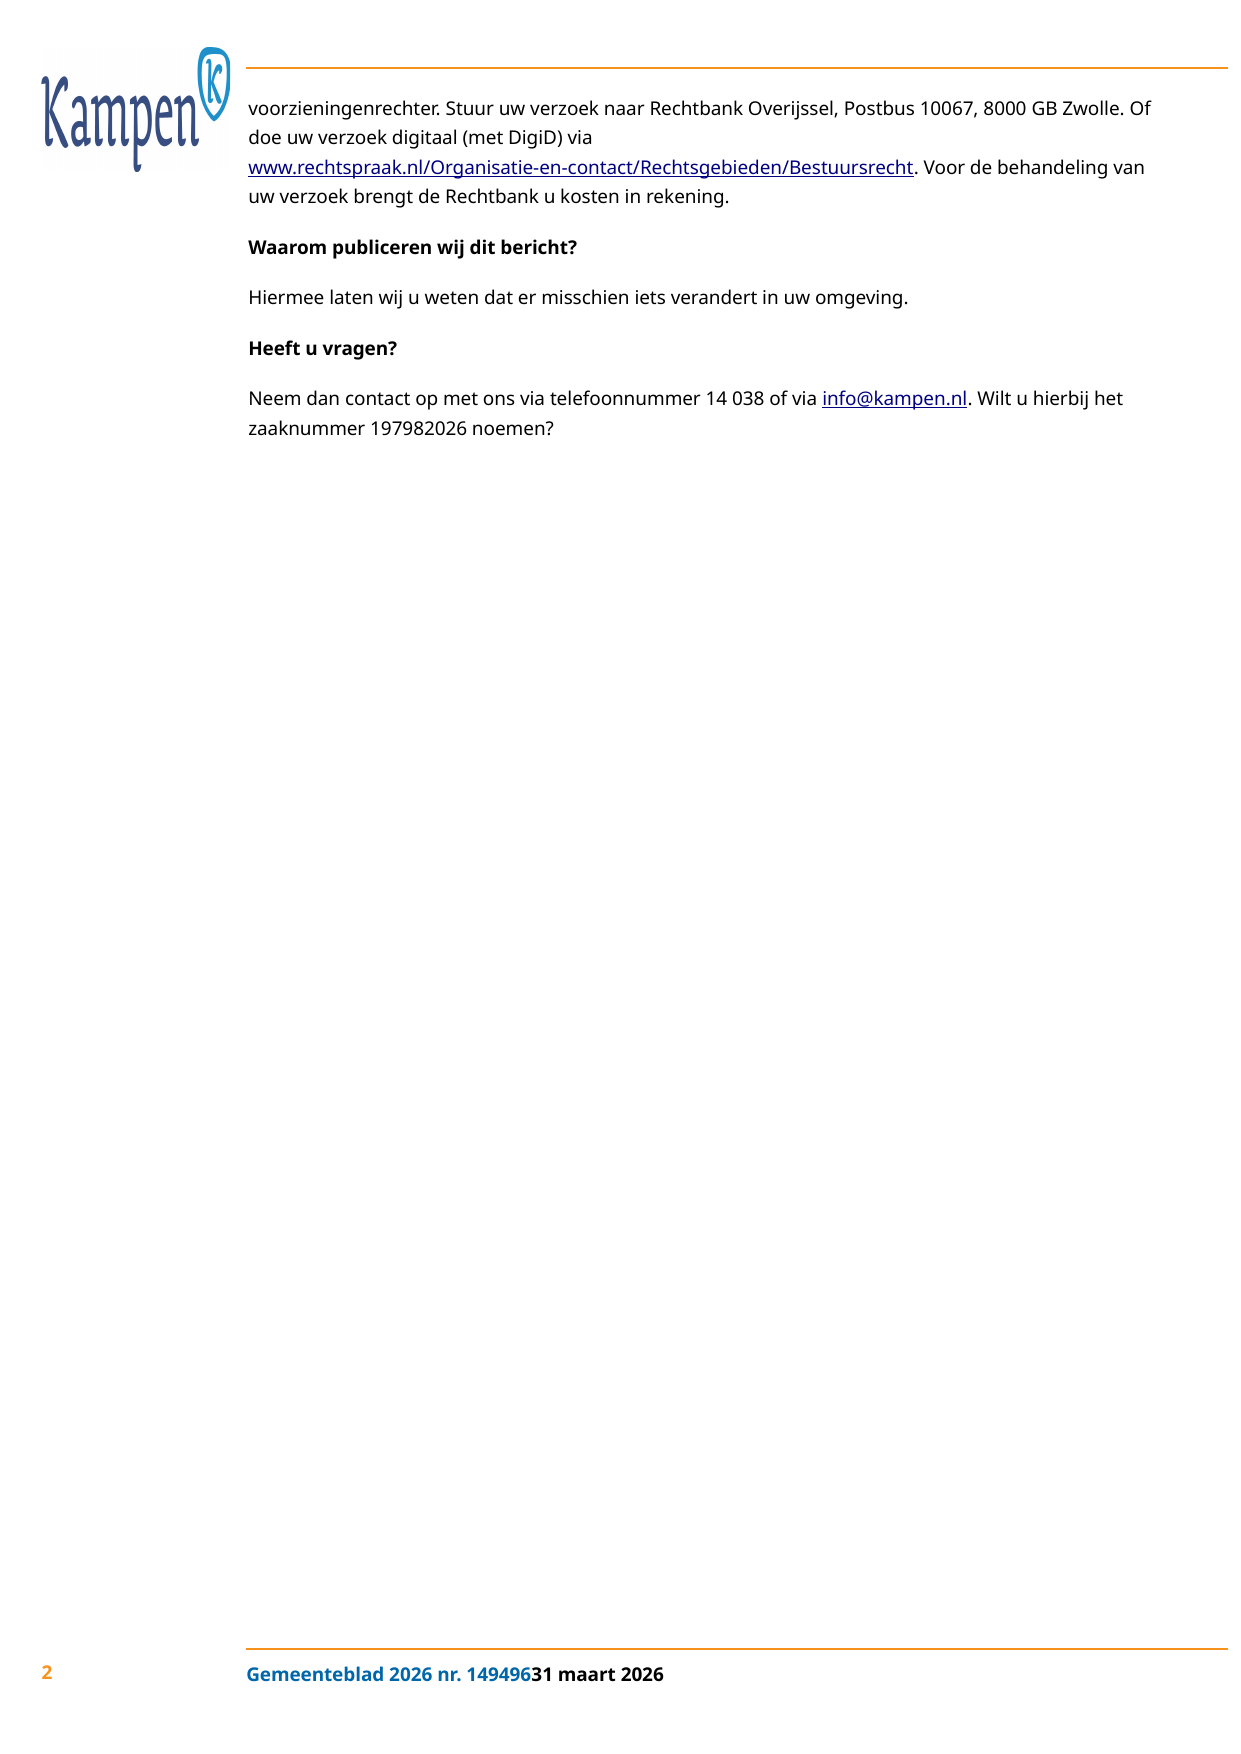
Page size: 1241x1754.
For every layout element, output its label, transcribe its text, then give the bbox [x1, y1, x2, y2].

picture [41, 47, 231, 172]
text Waarom publiceren wij dit bericht? [248, 234, 1152, 260]
text Neem dan contact op met ons via telefoonnummer 14 038 of via info@kampen.nl. Wilt u hierbij het zaaknummer 197982026 noemen? [248, 385, 1152, 441]
text Hiermee laten wij u weten dat er misschien iets verandert in uw omgeving. [248, 284, 1152, 310]
text Heeft u vragen? [248, 335, 1152, 361]
text voorzieningenrechter. Stuur uw verzoek naar Rechtbank Overijssel, Postbus 10067, 8000 GB Zwolle. Of doe uw verzoek digitaal (met DigiD) via www.rechtspraak.nl/Organisatie-en-contact/Rechtsgebieden/Bestuursrecht. Voor de behandeling van uw verzoek brengt de Rechtbank u kosten in rekening. [248, 95, 1152, 209]
